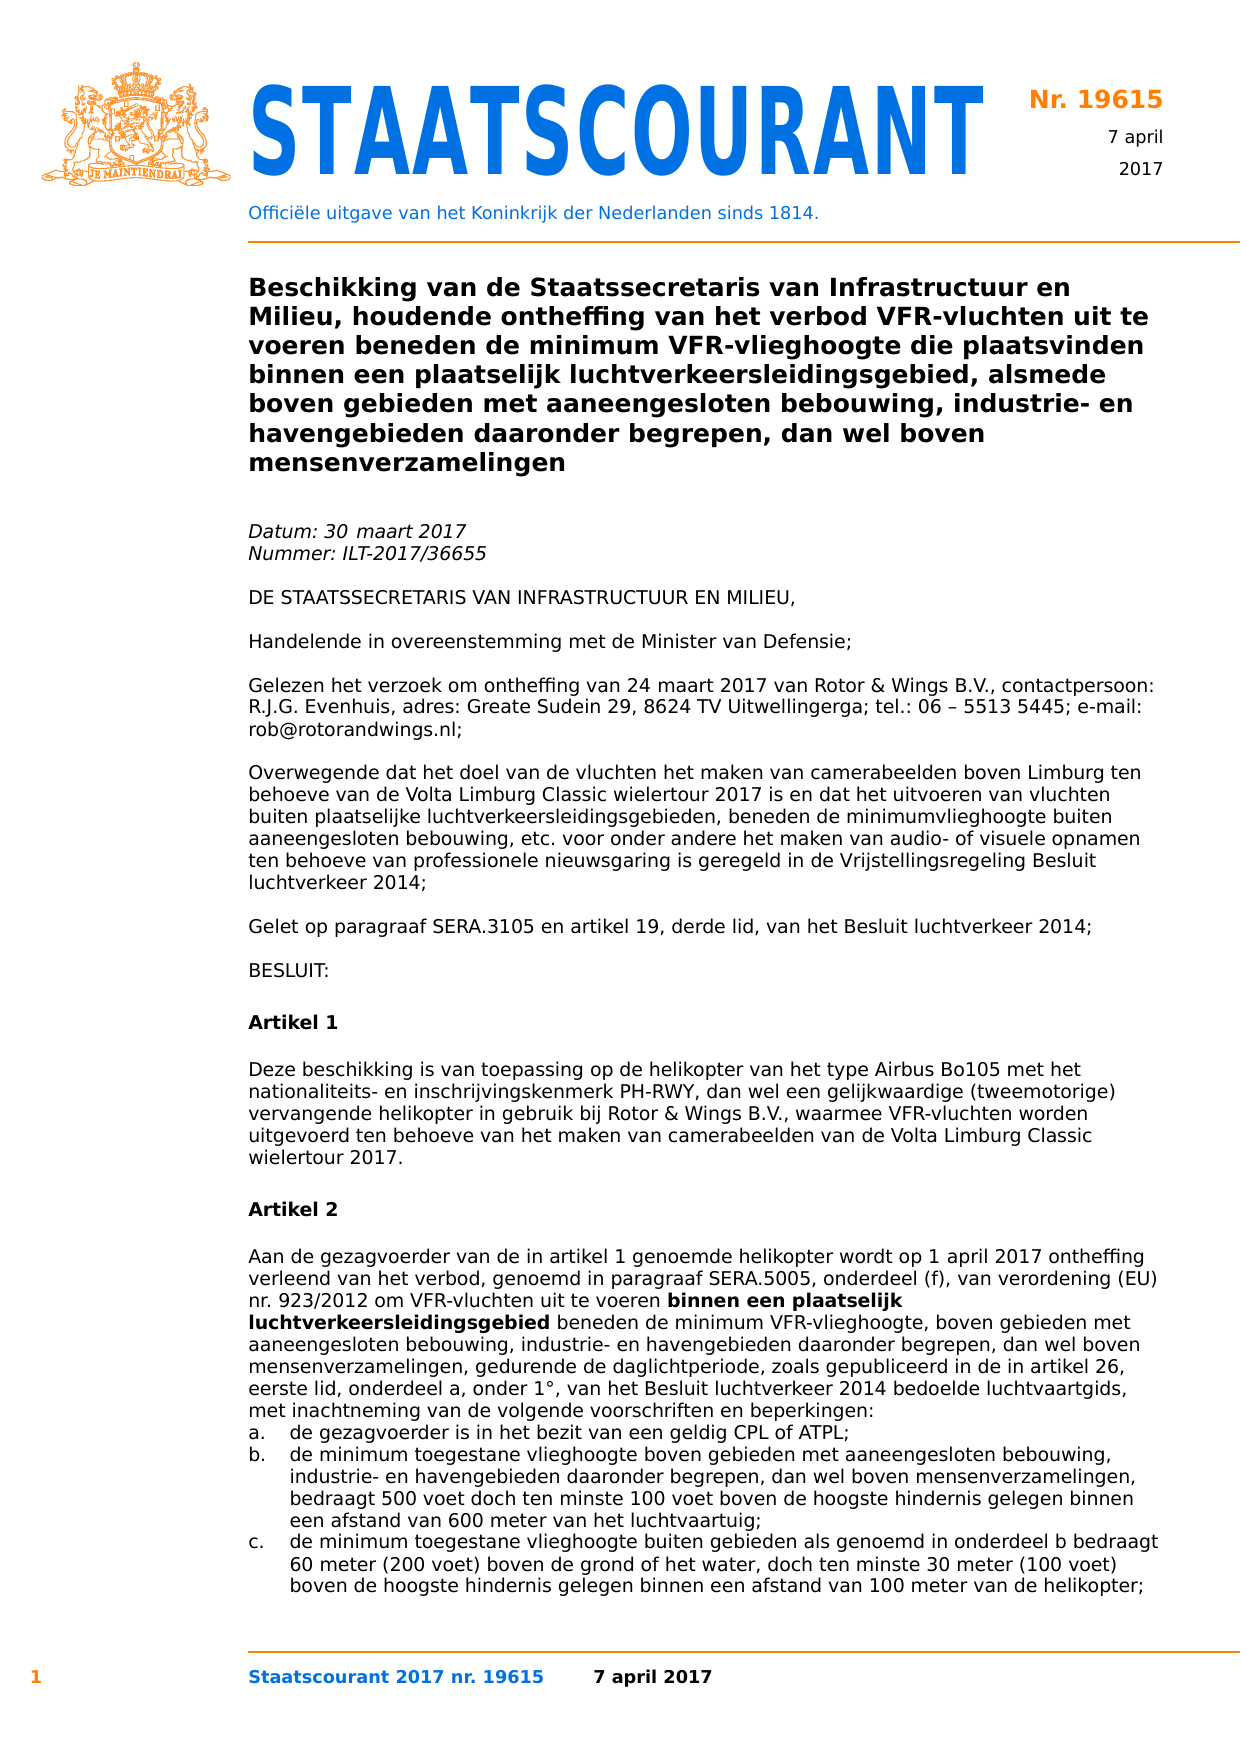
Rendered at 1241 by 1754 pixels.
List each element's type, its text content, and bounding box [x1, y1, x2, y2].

table_cell 7 april [998, 121, 1240, 153]
text b. de minimum toegestane vlieghoogte boven gebieden met aaneengesloten bebouwing, industrie- en havengebieden daaronder begrepen, dan wel boven mensenverzamelingen, bedraagt 500 voet doch ten minste 100 voet boven de hoogste hindernis gelegen binnen een afstand van 600 meter van het luchtvaartuig; [248, 1443, 1163, 1531]
text Gelet op paragraaf SERA.3105 en artikel 19, derde lid, van het Besluit luchtverkeer 2014; [248, 916, 1163, 938]
table_cell 2017 [998, 153, 1240, 203]
text Datum: 30 maart 2017 [248, 521, 1163, 543]
text Deze beschikking is van toepassing op de helikopter van het type Airbus Bo105 met het nationaliteits- en inschrijvingskenmerk PH-RWY, dan wel een gelijkwaardige (tweemotorige) vervangende helikopter in gebruik bij Rotor & Wings B.V., waarmee VFR-vluchten worden uitgevoerd ten behoeve van het maken van camerabeelden van de Volta Limburg Classic wielertour 2017. [248, 1059, 1163, 1169]
subtitle Beschikking van de Staatssecretaris van Infrastructuur en Milieu, houdende ontheffing van het verbod VFR-vluchten uit te voeren beneden de minimum VFR-vlieghoogte die plaatsvinden binnen een plaatselijk luchtverkeersleidingsgebied, alsmede boven gebieden met aaneengesloten bebouwing, industrie- en havengebieden daaronder begrepen, dan wel boven mensenverzamelingen [248, 273, 1163, 477]
text Overwegende dat het doel van de vluchten het maken van camerabeelden boven Limburg ten behoeve van de Volta Limburg Classic wielertour 2017 is en dat het uitvoeren van vluchten buiten plaatselijke luchtverkeersleidingsgebieden, beneden de minimumvlieghoogte buiten aaneengesloten bebouwing, etc. voor onder andere het maken van audio- of visuele opnamen ten behoeve van professionele nieuwsgaring is geregeld in de Vrijstellingsregeling Besluit luchtverkeer 2014; [248, 762, 1163, 894]
subtitle Artikel 1 [248, 1012, 1163, 1034]
text Nummer: ILT-2017/36655 [248, 543, 1163, 565]
text BESLUIT: [248, 960, 1163, 982]
text Handelende in overeenstemming met de Minister van Defensie; [248, 631, 1163, 653]
table_header STAATSCOURANT [248, 62, 998, 203]
subtitle Artikel 2 [248, 1199, 1163, 1221]
picture [41, 62, 231, 186]
text Gelezen het verzoek om ontheffing van 24 maart 2017 van Rotor & Wings B.V., contactpersoon: R.J.G. Evenhuis, adres: Greate Sudein 29, 8624 TV Uitwellingerga; tel.: 06 – 5513 5445; e-mail: rob@rotorandwings.nl; [248, 674, 1163, 740]
table_header [25, 62, 248, 241]
table_cell Officiële uitgave van het Koninkrijk der Nederlanden sinds 1814. [248, 203, 1240, 241]
text c. de minimum toegestane vlieghoogte buiten gebieden als genoemd in onderdeel b bedraagt 60 meter (200 voet) boven de grond of het water, doch ten minste 30 meter (100 voet) boven de hoogste hindernis gelegen binnen een afstand van 100 meter van de helikopter; [248, 1531, 1163, 1597]
text a. de gezagvoerder is in het bezit van een geldig CPL of ATPL; [248, 1422, 1163, 1443]
text DE STAATSSECRETARIS VAN INFRASTRUCTUUR EN MILIEU, [248, 587, 1163, 609]
text Aan de gezagvoerder van de in artikel 1 genoemde helikopter wordt op 1 april 2017 ontheffing verleend van het verbod, genoemd in paragraaf SERA.5005, onderdeel (f), van verordening (EU) nr. 923/2012 om VFR-vluchten uit te voeren binnen een plaatselijk luchtverkeersleidingsgebied beneden de minimum VFR-vlieghoogte, boven gebieden met aaneengesloten bebouwing, industrie- en havengebieden daaronder begrepen, dan wel boven mensenverzamelingen, gedurende de daglichtperiode, zoals gepubliceerd in de in artikel 26, eerste lid, onderdeel a, onder 1°, van het Besluit luchtverkeer 2014 bedoelde luchtvaartgids, met inachtneming van de volgende voorschriften en beperkingen: [248, 1246, 1163, 1422]
table_header Nr. 19615 [998, 62, 1240, 121]
